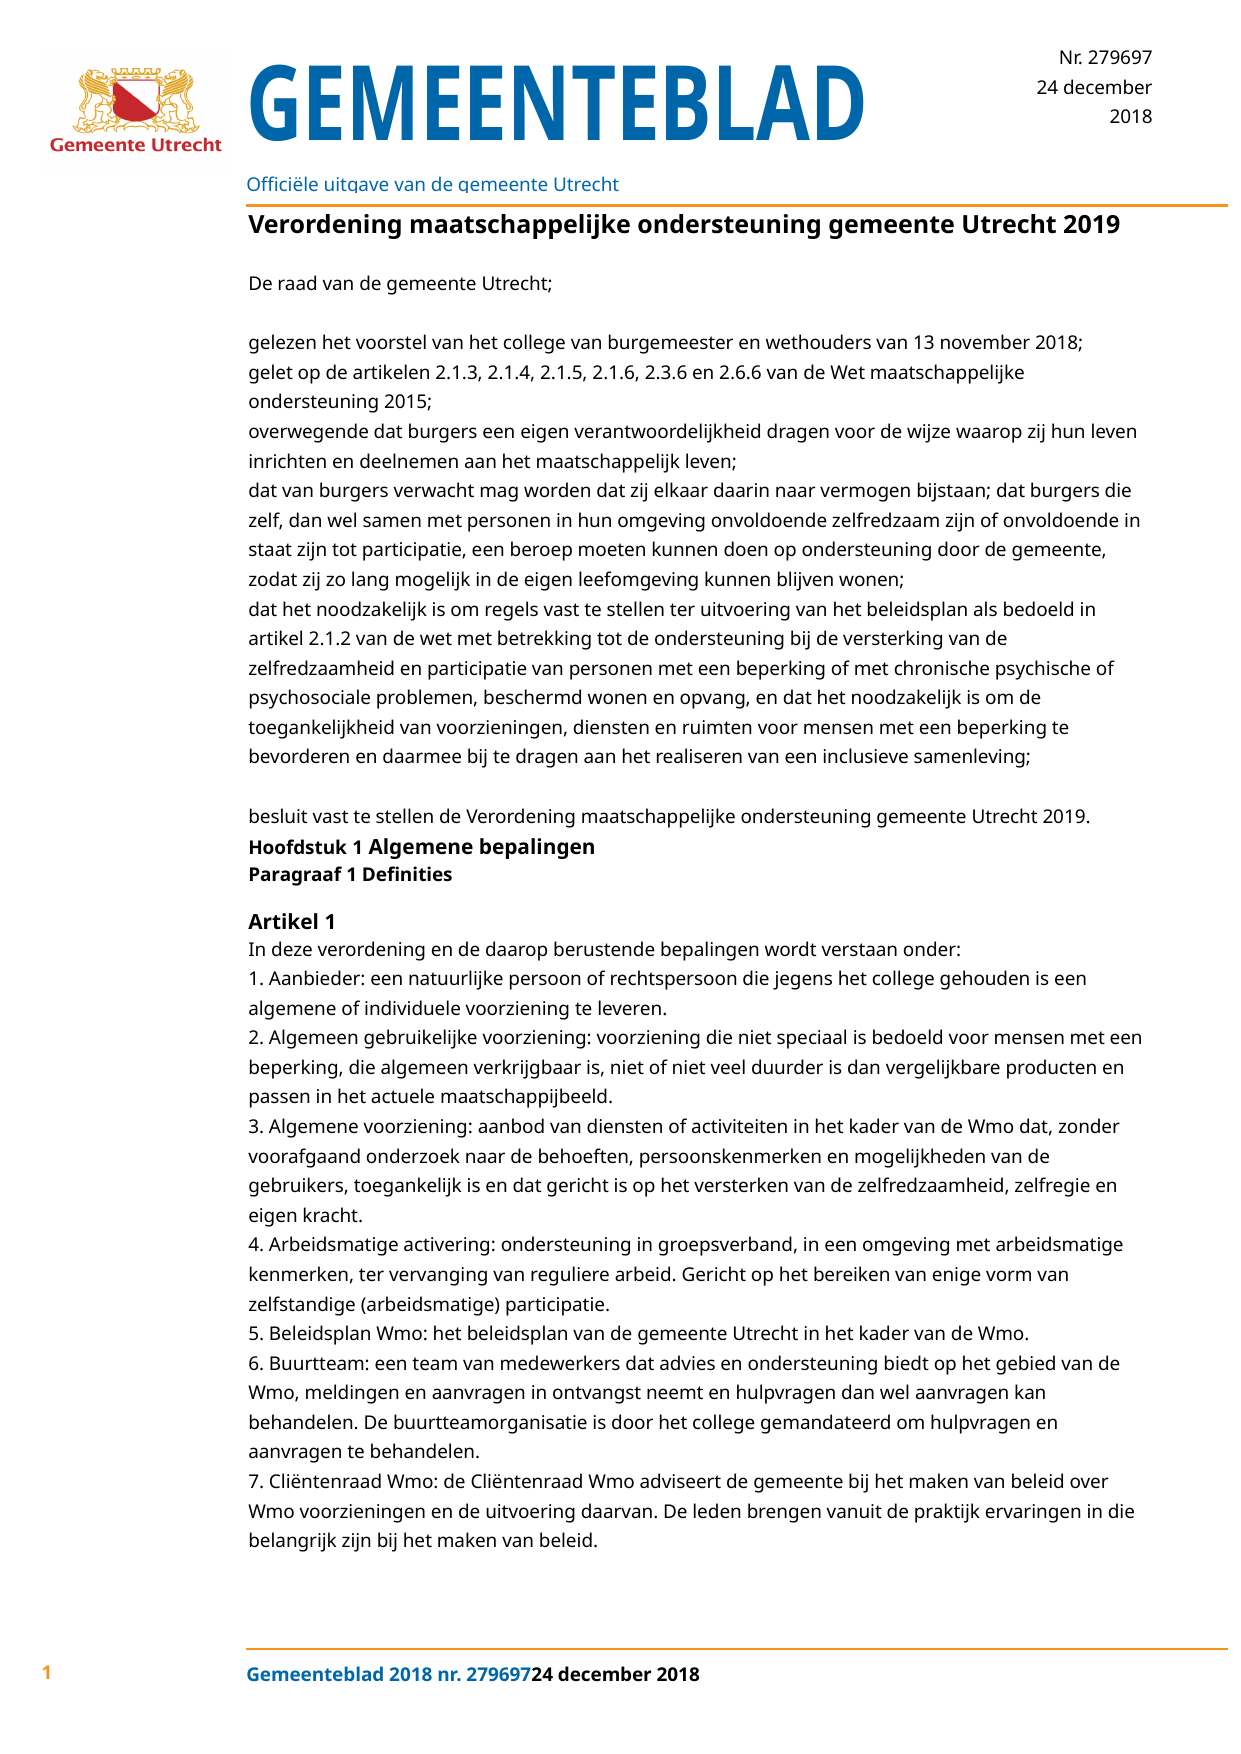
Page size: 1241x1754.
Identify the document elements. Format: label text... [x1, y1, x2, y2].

text 1. Aanbieder: een natuurlijke persoon of rechtspersoon die jegens het college gehouden is een algemene of individuele voorziening te leveren. [248, 965, 1152, 1021]
picture [41, 47, 231, 172]
text dat van burgers verwacht mag worden dat zij elkaar daarin naar vermogen bijstaan; dat burgers die zelf, dan wel samen met personen in hun omgeving onvoldoende zelfredzaam zijn of onvoldoende in staat zijn tot participatie, een beroep moeten kunnen doen op ondersteuning door de gemeente, zodat zij zo lang mogelijk in de eigen leefomgeving kunnen blijven wonen; [248, 477, 1152, 592]
text Paragraaf 1 Definities [248, 861, 1152, 887]
text 6. Buurtteam: een team van medewerkers dat advies en ondersteuning biedt op het gebied van de Wmo, meldingen en aanvragen in ontvangst neemt en hulpvragen dan wel aanvragen kan behandelen. De buurtteamorganisatie is door het college gemandateerd om hulpvragen en aanvragen te behandelen. [248, 1350, 1152, 1464]
text 4. Arbeidsmatige activering: ondersteuning in groepsverband, in een omgeving met arbeidsmatige kenmerken, ter vervanging van reguliere arbeid. Gericht op het bereiken van enige vorm van zelfstandige (arbeidsmatige) participatie. [248, 1232, 1152, 1317]
text Artikel 1 [248, 907, 1152, 936]
text gelet op de artikelen 2.1.3, 2.1.4, 2.1.5, 2.1.6, 2.3.6 en 2.6.6 van de Wet maatschappelijke ondersteuning 2015; [248, 359, 1152, 414]
text 5. Beleidsplan Wmo: het beleidsplan van de gemeente Utrecht in het kader van de Wmo. [248, 1320, 1152, 1346]
text 3. Algemene voorziening: aanbod van diensten of activiteiten in het kader van de Wmo dat, zonder voorafgaand onderzoek naar de behoeften, persoonskenmerken en mogelijkheden van de gebruikers, toegankelijk is en dat gericht is op het versterken van de zelfredzaamheid, zelfregie en eigen kracht. [248, 1113, 1152, 1228]
text gelezen het voorstel van het college van burgemeester en wethouders van 13 november 2018; [248, 329, 1152, 355]
text overwegende dat burgers een eigen verantwoordelijkheid dragen voor de wijze waarop zij hun leven inrichten en deelnemen aan het maatschappelijk leven; [248, 418, 1152, 473]
text 7. Cliëntenraad Wmo: de Cliëntenraad Wmo adviseert de gemeente bij het maken van beleid over Wmo voorzieningen en de uitvoering daarvan. De leden brengen vanuit de praktijk ervaringen in die belangrijk zijn bij het maken van beleid. [248, 1468, 1152, 1553]
text In deze verordening en de daarop berustende bepalingen wordt verstaan onder: [248, 936, 1152, 962]
text Hoofdstuk 1 Algemene bepalingen [248, 832, 1152, 861]
text 2. Algemeen gebruikelijke voorziening: voorziening die niet speciaal is bedoeld voor mensen met een beperking, die algemeen verkrijgbaar is, niet of niet veel duurder is dan vergelijkbare producten en passen in het actuele maatschappijbeeld. [248, 1024, 1152, 1109]
text dat het noodzakelijk is om regels vast te stellen ter uitvoering van het beleidsplan als bedoeld in artikel 2.1.2 van de wet met betrekking tot de ondersteuning bij de versterking van de zelfredzaamheid en participatie van personen met een beperking of met chronische psychische of psychosociale problemen, beschermd wonen en opvang, en dat het noodzakelijk is om de toegankelijkheid van voorzieningen, diensten en ruimten voor mensen met een beperking te bevorderen en daarmee bij te dragen aan het realiseren van een inclusieve samenleving; [248, 596, 1152, 769]
text De raad van de gemeente Utrecht; [248, 270, 1152, 296]
text besluit vast te stellen de Verordening maatschappelijke ondersteuning gemeente Utrecht 2019. [248, 803, 1152, 828]
text Verordening maatschappelijke ondersteuning gemeente Utrecht 2019 [248, 207, 1152, 241]
